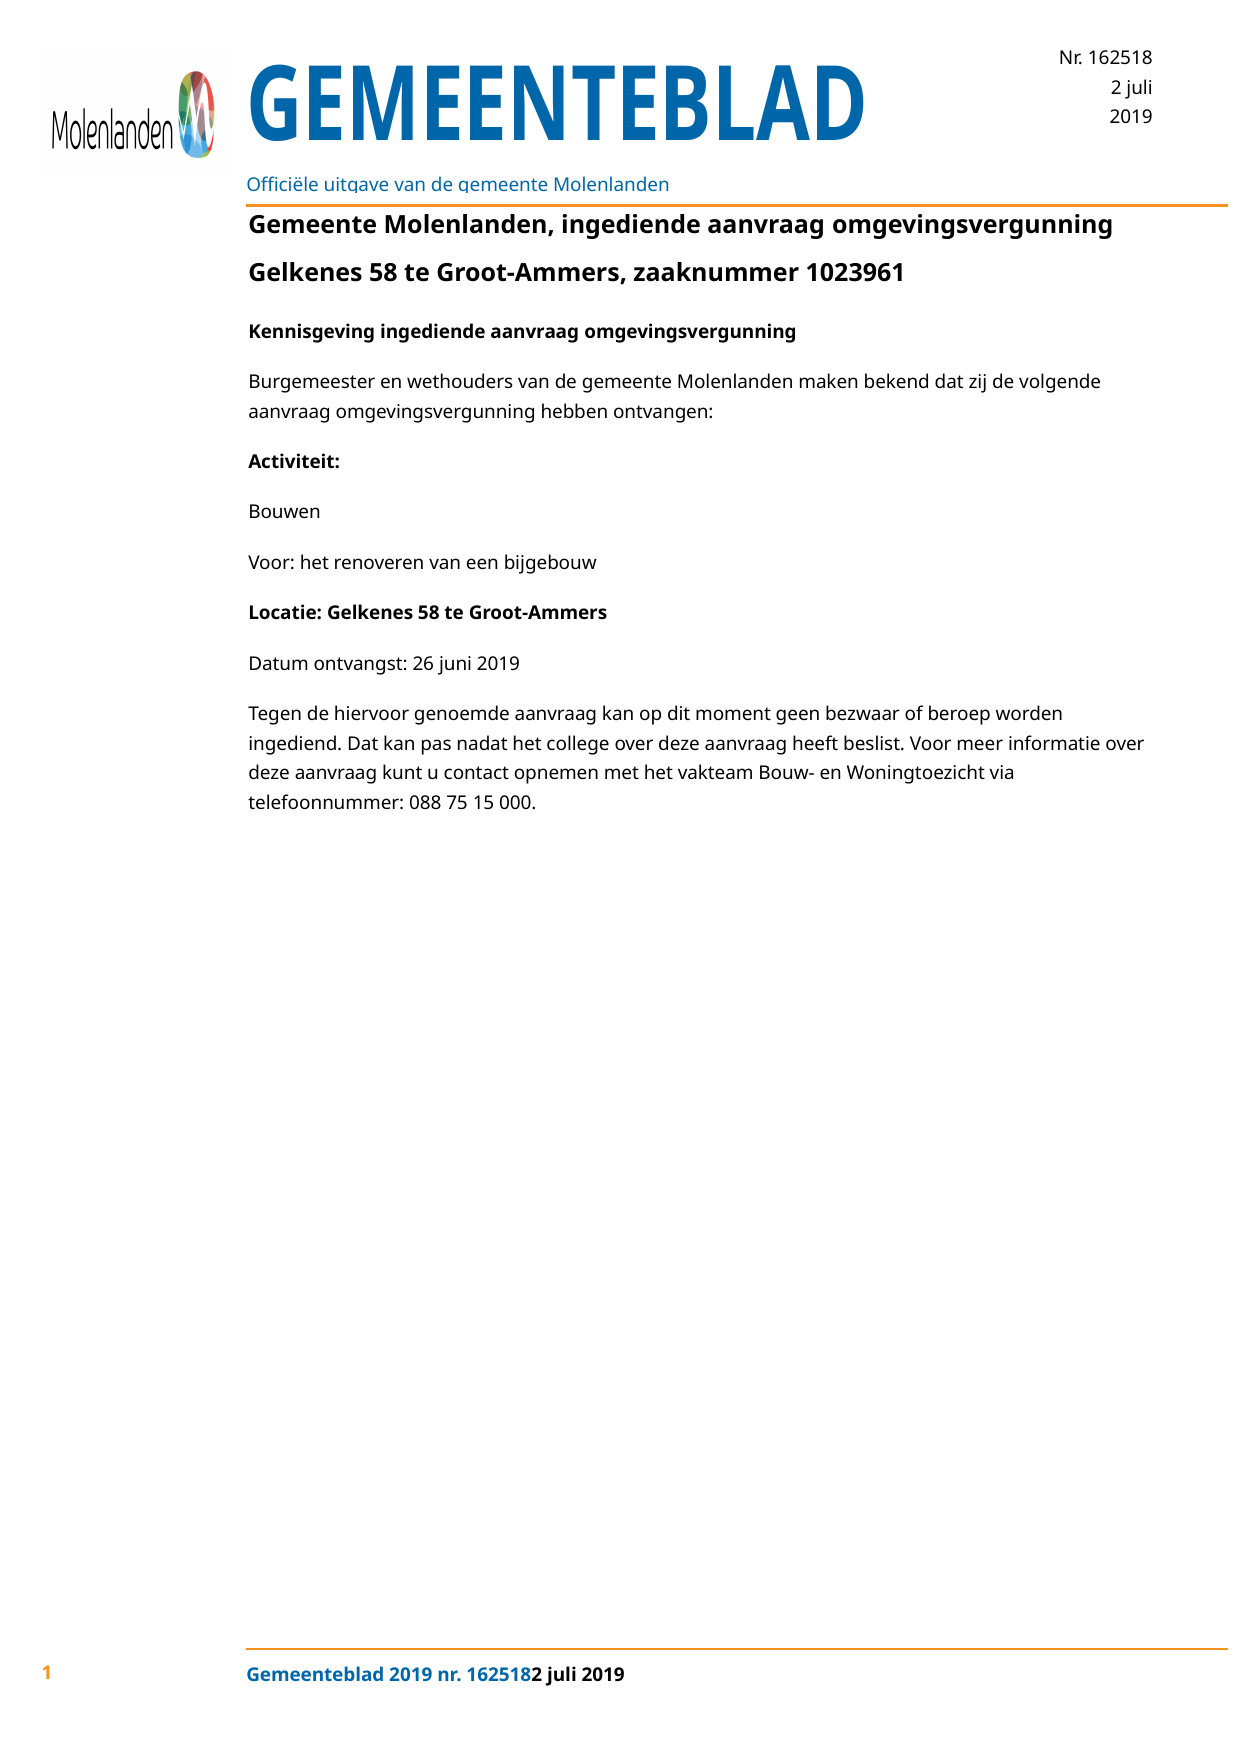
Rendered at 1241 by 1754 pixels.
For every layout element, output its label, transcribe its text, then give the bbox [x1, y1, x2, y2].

text Tegen de hiervoor genoemde aanvraag kan op dit moment geen bezwaar of beroep worden ingediend. Dat kan pas nadat het college over deze aanvraag heeft beslist. Voor meer informatie over deze aanvraag kunt u contact opnemen met het vakteam Bouw- en Woningtoezicht via telefoonnummer: 088 75 15 000. [248, 700, 1152, 815]
text Locatie: Gelkenes 58 te Groot-Ammers [248, 599, 1152, 625]
text Activiteit: [248, 448, 1152, 474]
text Kennisgeving ingediende aanvraag omgevingsvergunning [248, 318, 1152, 344]
text Gemeente Molenlanden, ingediende aanvraag omgevingsvergunning Gelkenes 58 te Groot-Ammers, zaaknummer 1023961 [248, 207, 1152, 288]
picture [41, 47, 231, 172]
text Burgemeester en wethouders van de gemeente Molenlanden maken bekend dat zij de volgende aanvraag omgevingsvergunning hebben ontvangen: [248, 368, 1152, 424]
text Bouwen [248, 499, 1152, 524]
text Datum ontvangst: 26 juni 2019 [248, 650, 1152, 676]
text Voor: het renoveren van een bijgebouw [248, 549, 1152, 575]
